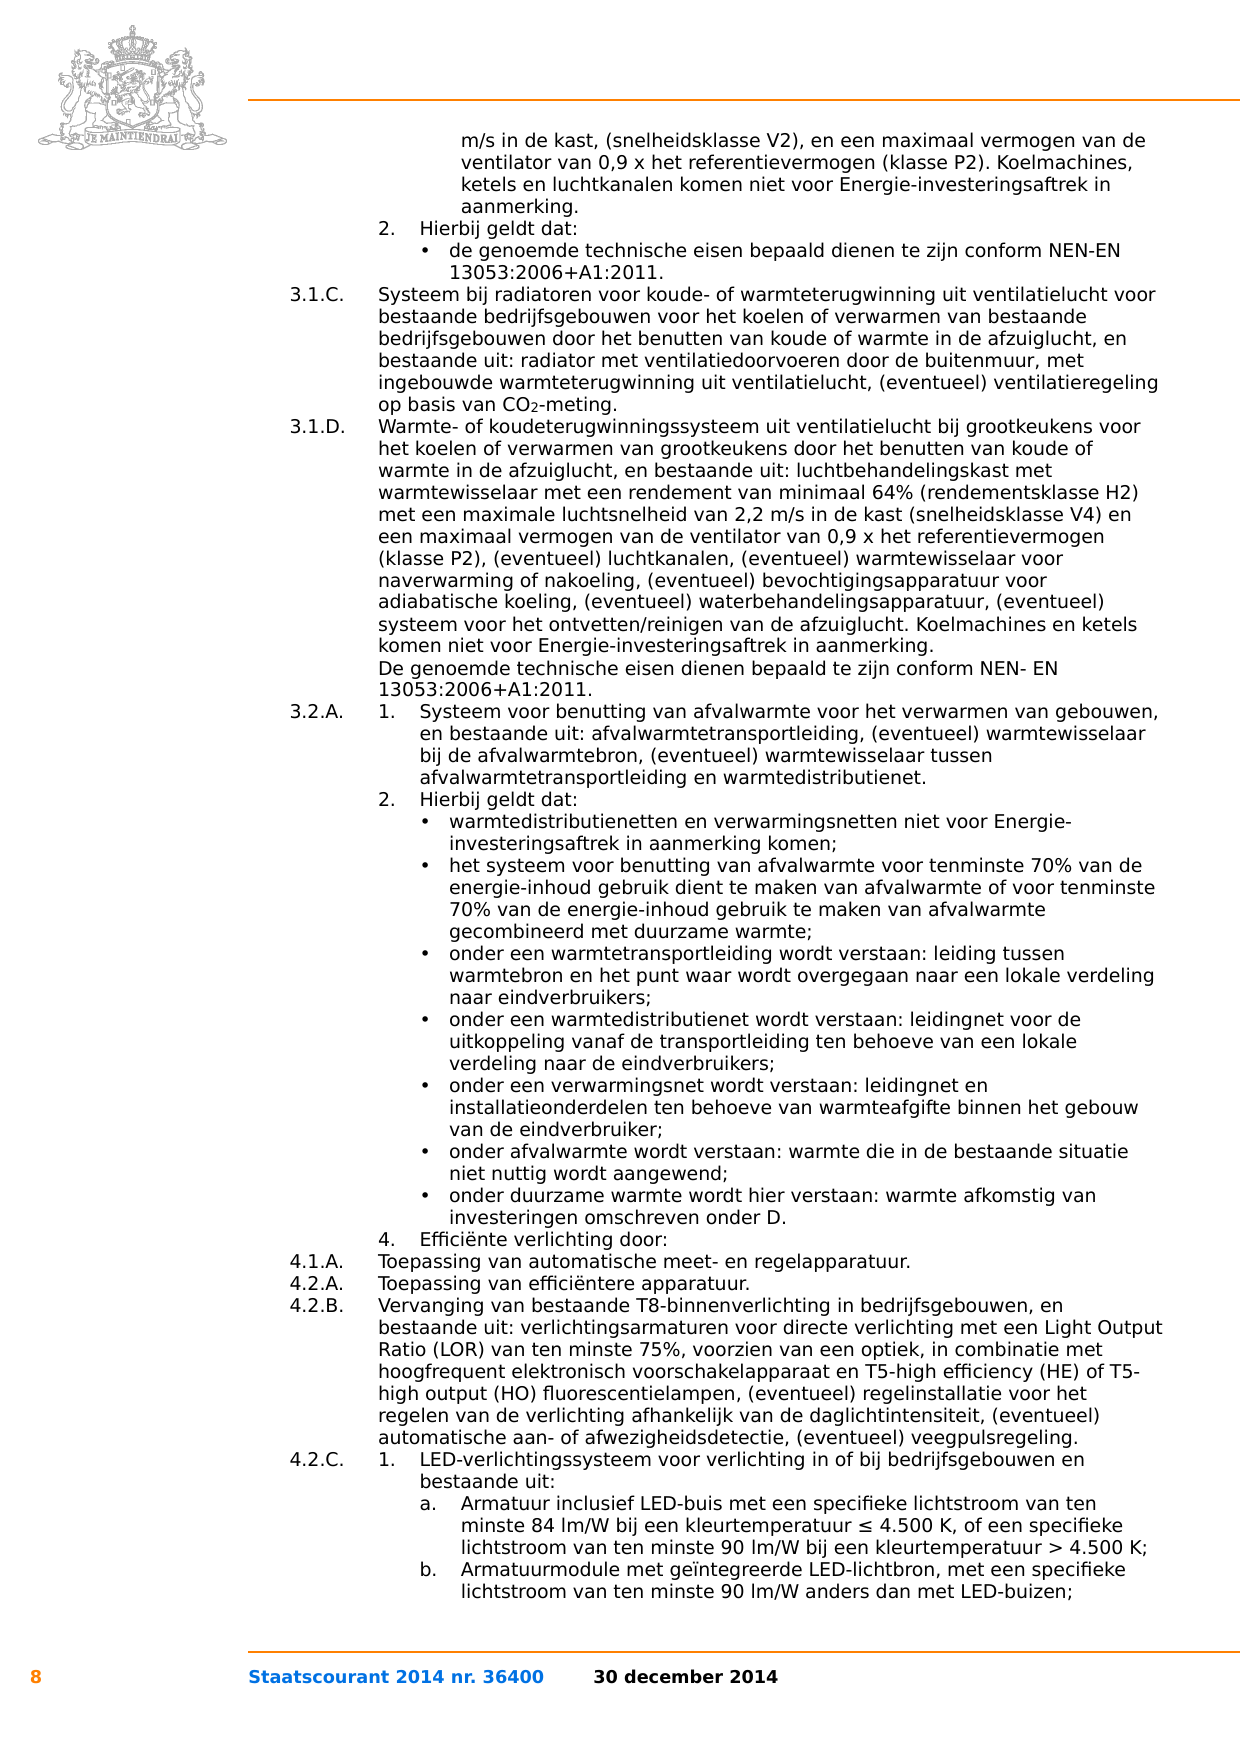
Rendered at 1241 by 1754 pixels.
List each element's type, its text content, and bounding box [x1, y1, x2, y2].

text • onder een warmtedistributienet wordt verstaan: leidingnet voor de uitkoppeling vanaf de transportleiding ten behoeve van een lokale verdeling naar de eindverbruikers; [419, 1009, 1163, 1075]
text • het systeem voor benutting van afvalwarmte voor tenminste 70% van de energie-inhoud gebruik dient te maken van afvalwarmte of voor tenminste 70% van de energie-inhoud gebruik te maken van afvalwarmte gecombineerd met duurzame warmte; [419, 855, 1163, 943]
text 3.2.A. 1. Systeem voor benutting van afvalwarmte voor het verwarmen van gebouwen, en bestaande uit: afvalwarmtetransportleiding, (eventueel) warmtewisselaar bij de afvalwarmtebron, (eventueel) warmtewisselaar tussen afvalwarmtetransportleiding en warmtedistributienet. [289, 701, 1163, 789]
text 4.2.C. 1. LED-verlichtingssysteem voor verlichting in of bij bedrijfsgebouwen en bestaande uit: [289, 1449, 1163, 1493]
text • de genoemde technische eisen bepaald dienen te zijn conform NEN-EN 13053:2006+A1:2011. [419, 240, 1163, 284]
text b. Armatuurmodule met geïntegreerde LED-lichtbron, met een specifieke lichtstroom van ten minste 90 lm/W anders dan met LED-buizen; [419, 1558, 1163, 1602]
text • onder afvalwarmte wordt verstaan: warmte die in de bestaande situatie niet nuttig wordt aangewend; [419, 1141, 1163, 1185]
picture [38, 25, 227, 150]
text 4.1.A. Toepassing van automatische meet- en regelapparatuur. [289, 1251, 1163, 1273]
text a. Armatuur inclusief LED-buis met een specifieke lichtstroom van ten minste 84 lm/W bij een kleurtemperatuur ≤ 4.500 K, of een specifieke lichtstroom van ten minste 90 lm/W bij een kleurtemperatuur > 4.500 K; [419, 1493, 1163, 1558]
text 2. Hierbij geldt dat: [378, 789, 1163, 811]
text 4.2.B. Vervanging van bestaande T8-binnenverlichting in bedrijfsgebouwen, en bestaande uit: verlichtingsarmaturen voor directe verlichting met een Light Output Ratio (LOR) van ten minste 75%, voorzien van een optiek, in combinatie met hoogfrequent elektronisch voorschakelapparaat en T5-high efficiency (HE) of T5-high output (HO) fluorescentielampen, (eventueel) regelinstallatie voor het regelen van de verlichting afhankelijk van de daglichtintensiteit, (eventueel) automatische aan- of afwezigheidsdetectie, (eventueel) veegpulsregeling. [289, 1295, 1163, 1449]
text m/s in de kast, (snelheidsklasse V2), en een maximaal vermogen van de ventilator van 0,9 x het referentievermogen (klasse P2). Koelmachines, ketels en luchtkanalen komen niet voor Energie-investeringsaftrek in aanmerking. [419, 130, 1163, 218]
text 3.1.C. Systeem bij radiatoren voor koude- of warmteterugwinning uit ventilatielucht voor bestaande bedrijfsgebouwen voor het koelen of verwarmen van bestaande bedrijfsgebouwen door het benutten van koude of warmte in de afzuiglucht, en bestaande uit: radiator met ventilatiedoorvoeren door de buitenmuur, met ingebouwde warmteterugwinning uit ventilatielucht, (eventueel) ventilatieregeling op basis van CO2-meting. [289, 284, 1163, 416]
text 4. Efficiënte verlichting door: [378, 1229, 1163, 1251]
text 4.2.A. Toepassing van efficiëntere apparatuur. [289, 1273, 1163, 1295]
text • onder een warmtetransportleiding wordt verstaan: leiding tussen warmtebron en het punt waar wordt overgegaan naar een lokale verdeling naar eindverbruikers; [419, 943, 1163, 1009]
text • onder een verwarmingsnet wordt verstaan: leidingnet en installatieonderdelen ten behoeve van warmteafgifte binnen het gebouw van de eindverbruiker; [419, 1075, 1163, 1141]
text • warmtedistributienetten en verwarmingsnetten niet voor Energie-investeringsaftrek in aanmerking komen; [419, 811, 1163, 855]
text • onder duurzame warmte wordt hier verstaan: warmte afkomstig van investeringen omschreven onder D. [419, 1185, 1163, 1229]
text 2. Hierbij geldt dat: [378, 218, 1163, 240]
text 3.1.D. Warmte- of koudeterugwinningssysteem uit ventilatielucht bij grootkeukens voor het koelen of verwarmen van grootkeukens door het benutten van koude of warmte in de afzuiglucht, en bestaande uit: luchtbehandelingskast met warmtewisselaar met een rendement van minimaal 64% (rendementsklasse H2) met een maximale luchtsnelheid van 2,2 m/s in de kast (snelheidsklasse V4) en een maximaal vermogen van de ventilator van 0,9 x het referentievermogen (klasse P2), (eventueel) luchtkanalen, (eventueel) warmtewisselaar voor naverwarming of nakoeling, (eventueel) bevochtigingsapparatuur voor adiabatische koeling, (eventueel) waterbehandelingsapparatuur, (eventueel) systeem voor het ontvetten/reinigen van de afzuiglucht. Koelmachines en ketels komen niet voor Energie-investeringsaftrek in aanmerking. [289, 416, 1163, 657]
text De genoemde technische eisen dienen bepaald te zijn conform NEN- EN 13053:2006+A1:2011. [378, 657, 1163, 701]
